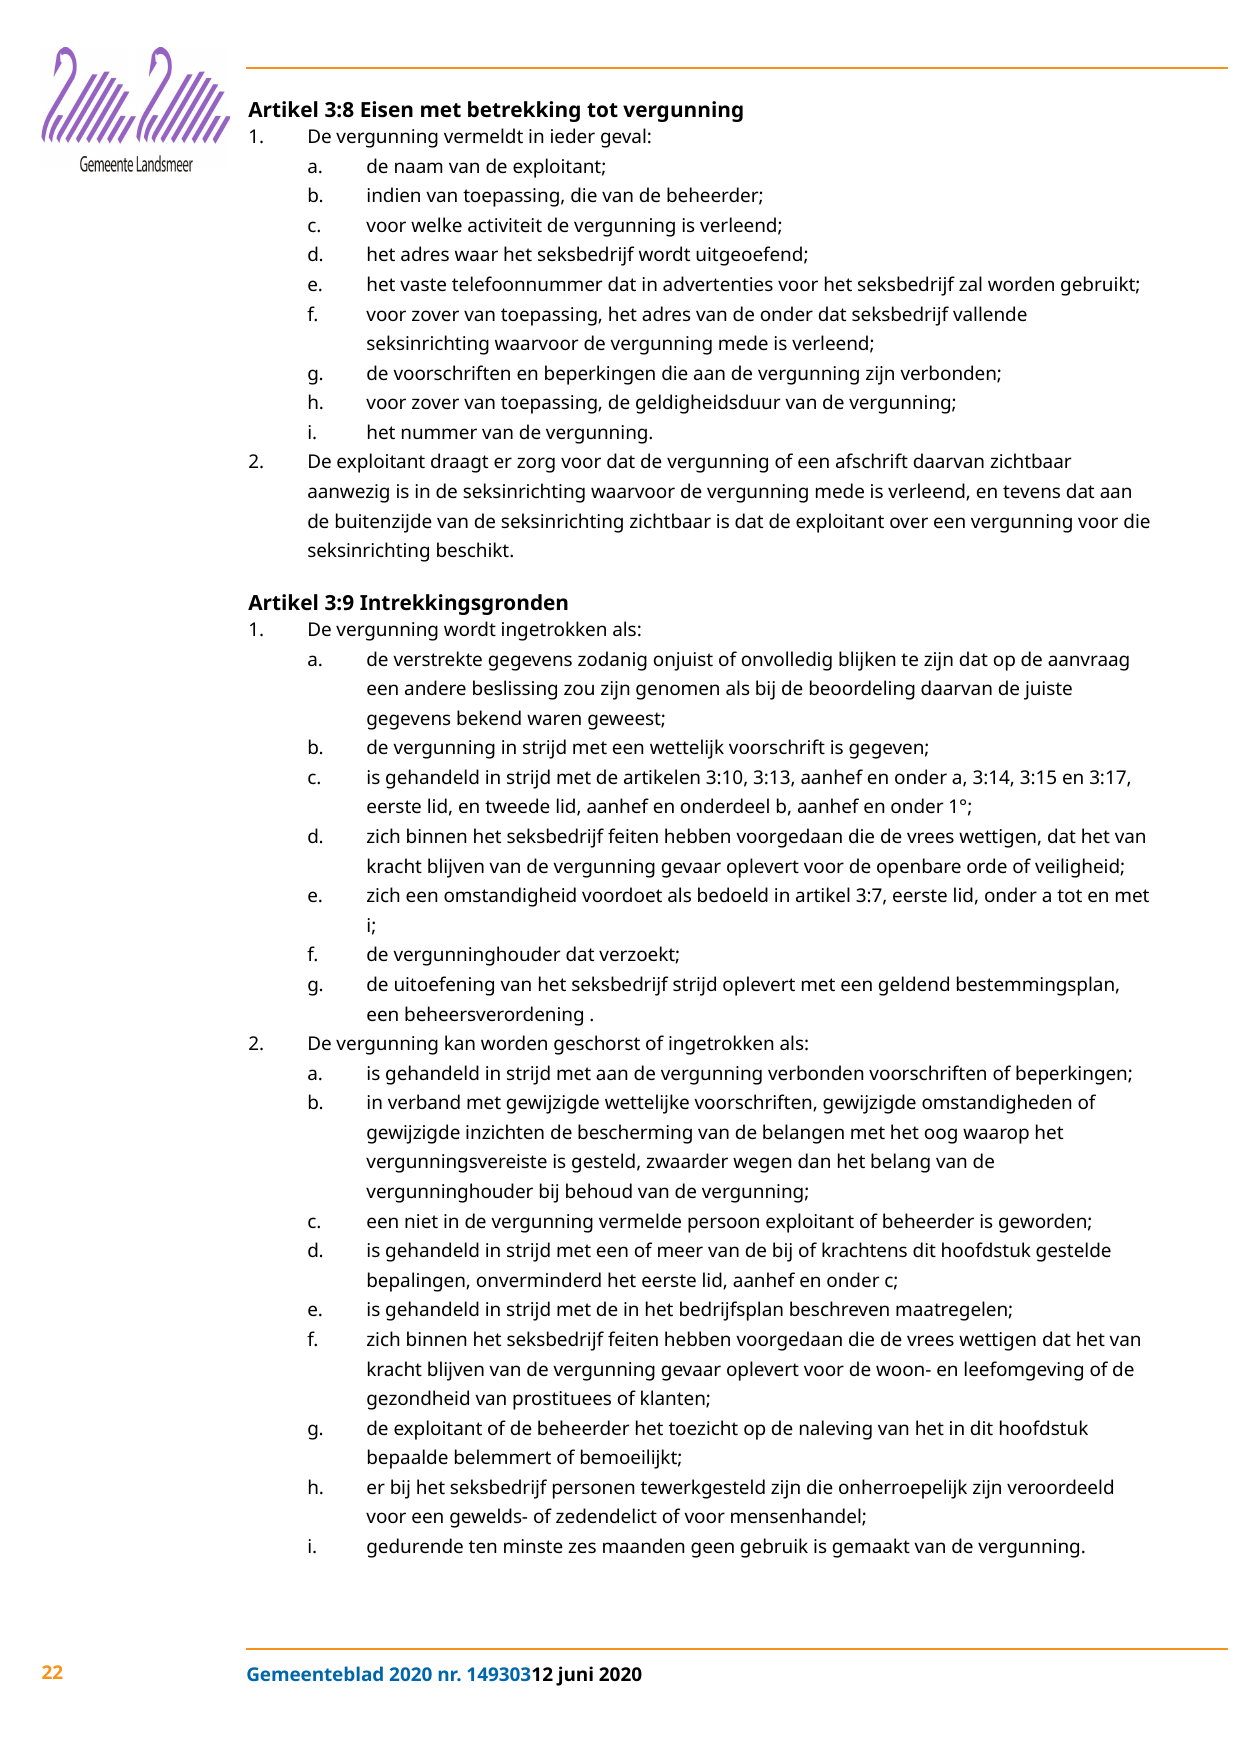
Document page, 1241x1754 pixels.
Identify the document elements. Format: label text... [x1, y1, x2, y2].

list de exploitant of de beheerder het toezicht op de naleving van het in dit hoofdstuk bepaalde belemmert of bemoeilijkt; [307, 1415, 1152, 1470]
list er bij het seksbedrijf personen tewerkgesteld zijn die onherroepelijk zijn veroordeeld voor een gewelds- of zedendelict of voor mensenhandel; [307, 1474, 1152, 1529]
list is gehandeld in strijd met de artikelen 3:10, 3:13, aanhef en onder a, 3:14, 3:15 en 3:17, eerste lid, en tweede lid, aanhef en onderdeel b, aanhef en onder 1°; [307, 764, 1152, 819]
list indien van toepassing, die van de beheerder; [307, 182, 1152, 208]
list zich binnen het seksbedrijf feiten hebben voorgedaan die de vrees wettigen, dat het van kracht blijven van de vergunning gevaar oplevert voor de openbare orde of veiligheid; [307, 823, 1152, 879]
list het nummer van de vergunning. [307, 419, 1152, 445]
list voor zover van toepassing, de geldigheidsduur van de vergunning; [307, 389, 1152, 415]
list De vergunning vermeldt in ieder geval: [248, 123, 1152, 149]
list het vaste telefoonnummer dat in advertenties voor het seksbedrijf zal worden gebruikt; [307, 271, 1152, 297]
list de voorschriften en beperkingen die aan de vergunning zijn verbonden; [307, 360, 1152, 386]
list in verband met gewijzigde wettelijke voorschriften, gewijzigde omstandigheden of gewijzigde inzichten de bescherming van de belangen met het oog waarop het vergunningsvereiste is gesteld, zwaarder wegen dan het belang van de vergunninghouder bij behoud van de vergunning; [307, 1089, 1152, 1204]
list de vergunninghouder dat verzoekt; [307, 942, 1152, 967]
list is gehandeld in strijd met de in het bedrijfsplan beschreven maatregelen; [307, 1297, 1152, 1322]
list de naam van de exploitant; [307, 153, 1152, 178]
list de uitoefening van het seksbedrijf strijd oplevert met een geldend bestemmingsplan, een beheersverordening . [307, 971, 1152, 1027]
list De vergunning kan worden geschorst of ingetrokken als: [248, 1030, 1152, 1056]
list voor zover van toepassing, het adres van de onder dat seksbedrijf vallende seksinrichting waarvoor de vergunning mede is verleend; [307, 301, 1152, 356]
list is gehandeld in strijd met een of meer van de bij of krachtens dit hoofdstuk gestelde bepalingen, onverminderd het eerste lid, aanhef en onder c; [307, 1237, 1152, 1293]
list het adres waar het seksbedrijf wordt uitgeoefend; [307, 242, 1152, 267]
text Artikel 3:9 Intrekkingsgronden [248, 588, 1152, 616]
list zich binnen het seksbedrijf feiten hebben voorgedaan die de vrees wettigen dat het van kracht blijven van de vergunning gevaar oplevert voor de woon- en leefomgeving of de gezondheid van prostituees of klanten; [307, 1326, 1152, 1411]
text Artikel 3:8 Eisen met betrekking tot vergunning [248, 95, 1152, 123]
list is gehandeld in strijd met aan de vergunning verbonden voorschriften of beperkingen; [307, 1060, 1152, 1086]
list de verstrekte gegevens zodanig onjuist of onvolledig blijken te zijn dat op de aanvraag een andere beslissing zou zijn genomen als bij de beoordeling daarvan de juiste gegevens bekend waren geweest; [307, 646, 1152, 731]
picture [41, 47, 231, 172]
list zich een omstandigheid voordoet als bedoeld in artikel 3:7, eerste lid, onder a tot en met i; [307, 882, 1152, 938]
list De vergunning wordt ingetrokken als: [248, 616, 1152, 642]
list de vergunning in strijd met een wettelijk voorschrift is gegeven; [307, 734, 1152, 760]
list gedurende ten minste zes maanden geen gebruik is gemaakt van de vergunning. [307, 1533, 1152, 1559]
list voor welke activiteit de vergunning is verleend; [307, 212, 1152, 238]
list De exploitant draagt er zorg voor dat de vergunning of een afschrift daarvan zichtbaar aanwezig is in de seksinrichting waarvoor de vergunning mede is verleend, en tevens dat aan de buitenzijde van de seksinrichting zichtbaar is dat de exploitant over een vergunning voor die seksinrichting beschikt. [248, 449, 1152, 563]
list een niet in de vergunning vermelde persoon exploitant of beheerder is geworden; [307, 1208, 1152, 1234]
